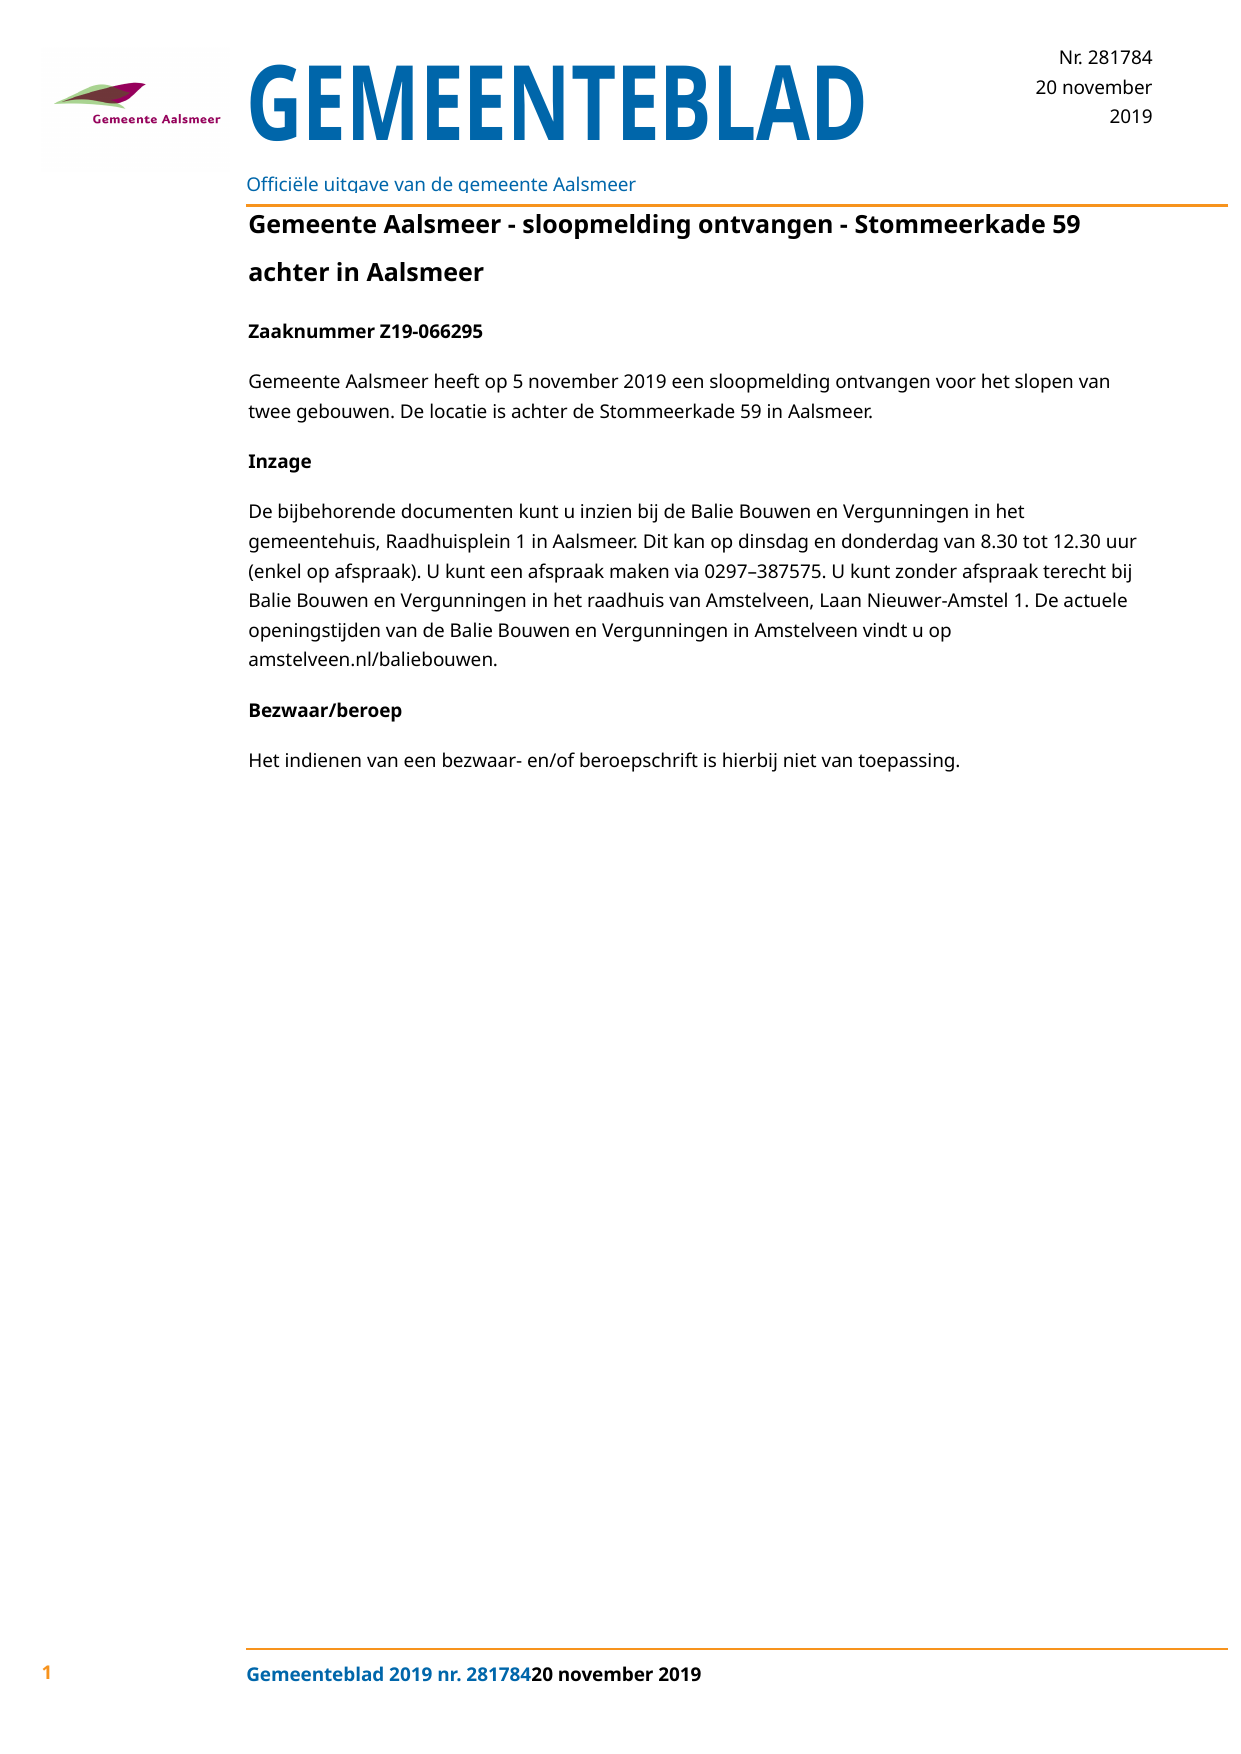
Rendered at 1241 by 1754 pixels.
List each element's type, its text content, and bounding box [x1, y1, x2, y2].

text De bijbehorende documenten kunt u inzien bij de Balie Bouwen en Vergunningen in het gemeentehuis, Raadhuisplein 1 in Aalsmeer. Dit kan op dinsdag en donderdag van 8.30 tot 12.30 uur (enkel op afspraak). U kunt een afspraak maken via 0297–387575. U kunt zonder afspraak terecht bij Balie Bouwen en Vergunningen in het raadhuis van Amstelveen, Laan Nieuwer-Amstel 1. De actuele openingstijden van de Balie Bouwen en Vergunningen in Amstelveen vindt u op amstelveen.nl/baliebouwen. [248, 499, 1152, 672]
text Gemeente Aalsmeer - sloopmelding ontvangen - Stommeerkade 59 achter in Aalsmeer [248, 207, 1152, 288]
text Bezwaar/beroep [248, 697, 1152, 723]
picture [41, 47, 231, 172]
text Gemeente Aalsmeer heeft op 5 november 2019 een sloopmelding ontvangen voor het slopen van twee gebouwen. De locatie is achter de Stommeerkade 59 in Aalsmeer. [248, 368, 1152, 424]
text Inzage [248, 448, 1152, 474]
text Het indienen van een bezwaar- en/of beroepschrift is hierbij niet van toepassing. [248, 747, 1152, 773]
text Zaaknummer Z19-066295 [248, 318, 1152, 344]
